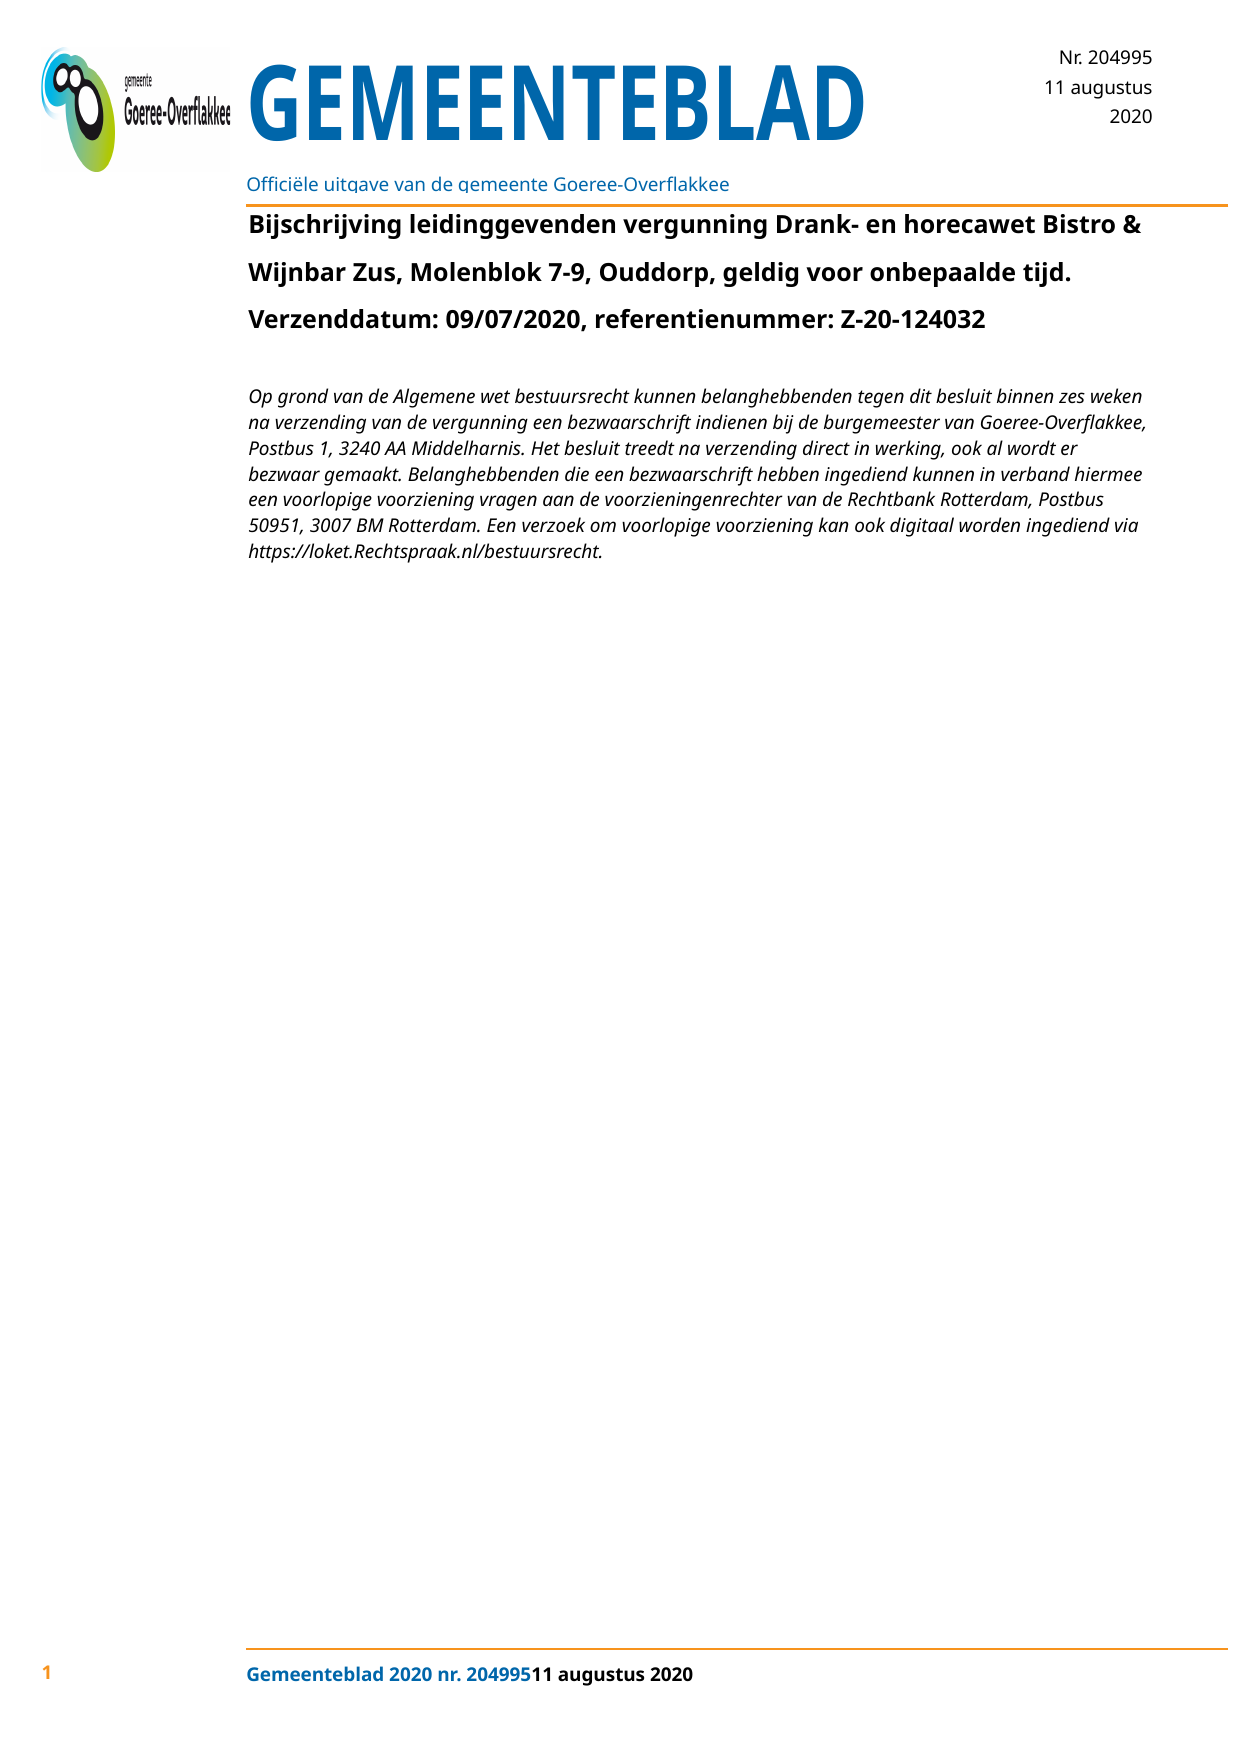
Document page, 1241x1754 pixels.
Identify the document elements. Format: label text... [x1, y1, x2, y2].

picture [41, 47, 231, 172]
text Bijschrijving leidinggevenden vergunning Drank- en horecawet Bistro & Wijnbar Zus, Molenblok 7-9, Ouddorp, geldig voor onbepaalde tijd. Verzenddatum: 09/07/2020, referentienummer: Z-20-124032 [248, 207, 1152, 336]
text Op grond van de Algemene wet bestuursrecht kunnen belanghebbenden tegen dit besluit binnen zes weken na verzending van de vergunning een bezwaarschrift indienen bij de burgemeester van Goeree-Overflakkee, Postbus 1, 3240 AA Middelharnis. Het besluit treedt na verzending direct in werking, ook al wordt er bezwaar gemaakt. Belanghebbenden die een bezwaarschrift hebben ingediend kunnen in verband hiermee een voorlopige voorziening vragen aan de voorzieningenrechter van de Rechtbank Rotterdam, Postbus 50951, 3007 BM Rotterdam. Een verzoek om voorlopige voorziening kan ook digitaal worden ingediend via https://loket.Rechtspraak.nl/bestuursrecht. [248, 384, 1152, 564]
